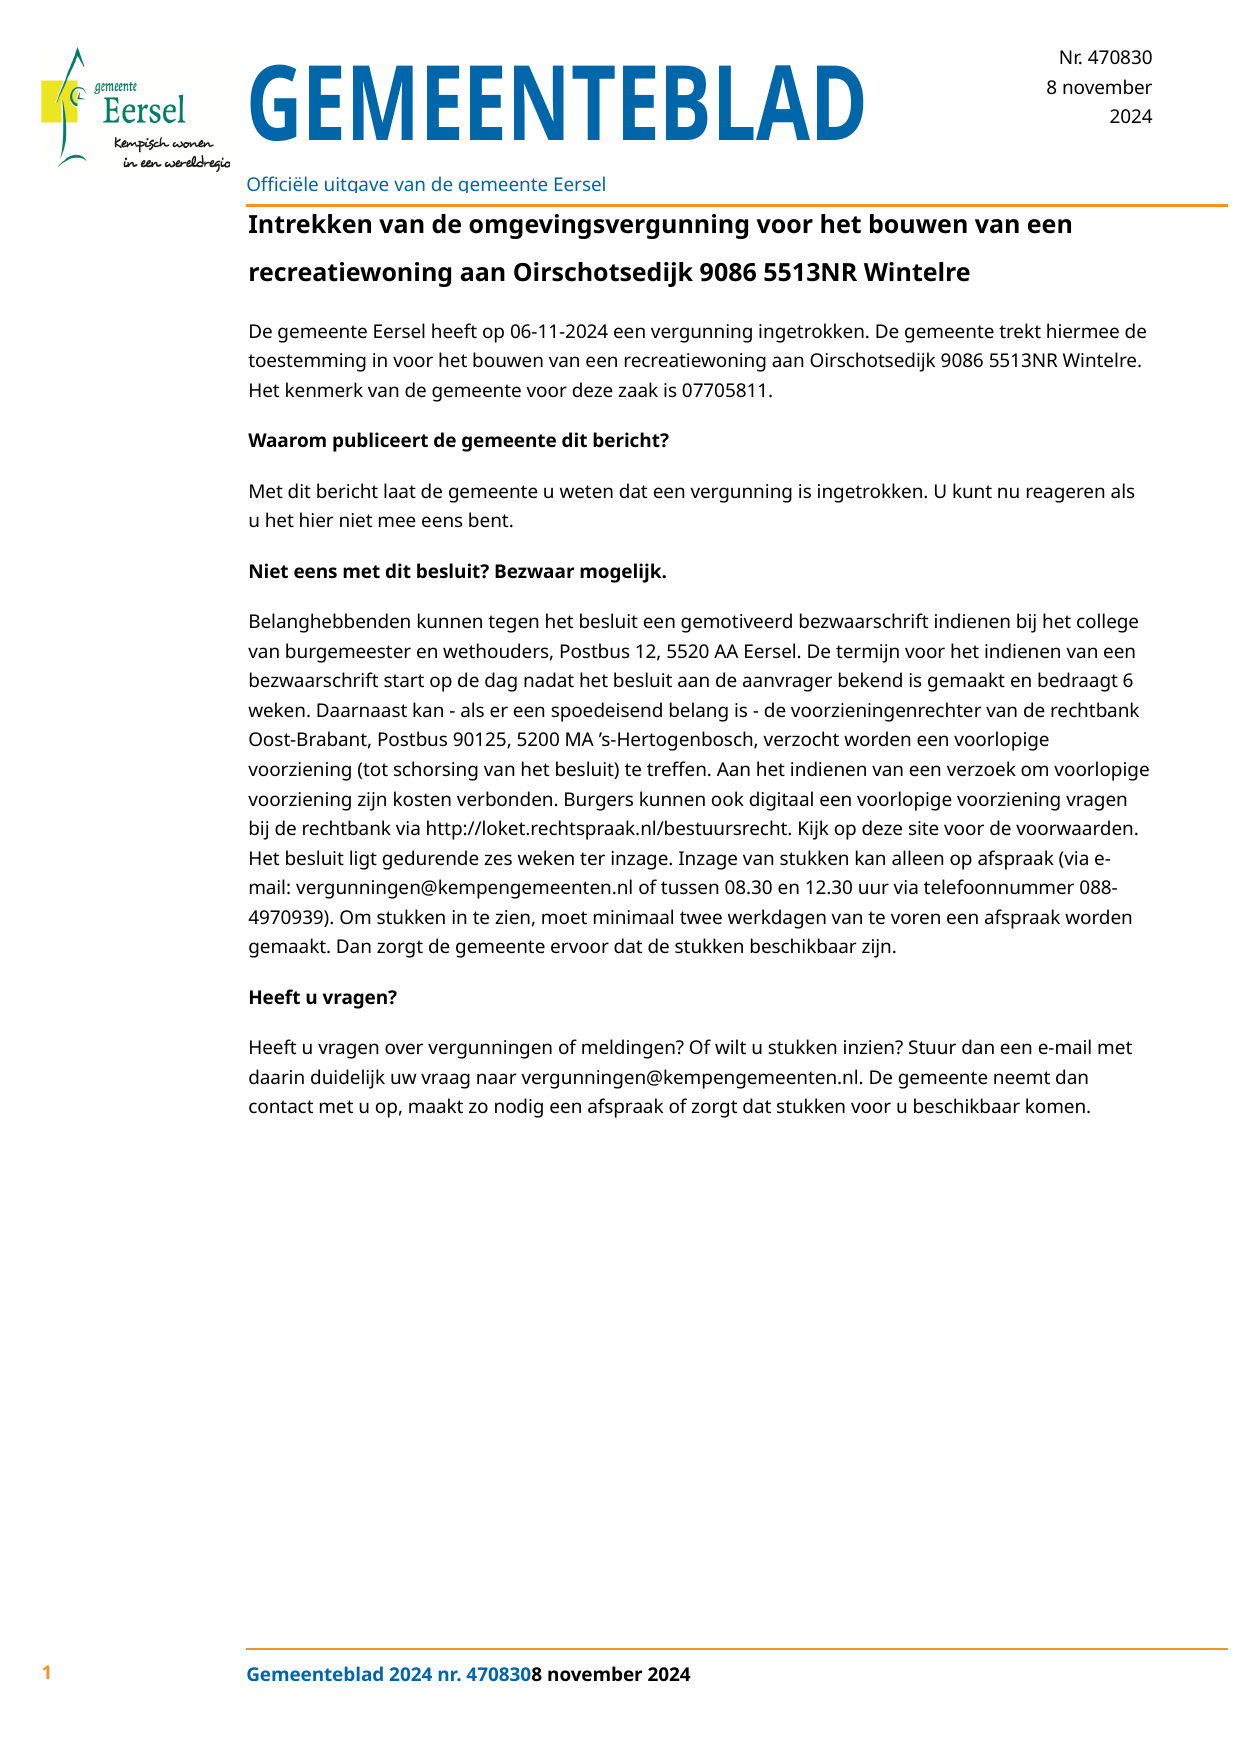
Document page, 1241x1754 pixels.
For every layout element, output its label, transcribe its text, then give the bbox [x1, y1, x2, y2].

text Waarom publiceert de gemeente dit bericht? [248, 427, 1152, 453]
text Heeft u vragen? [248, 984, 1152, 1010]
text Niet eens met dit besluit? Bezwaar mogelijk. [248, 558, 1152, 584]
text Met dit bericht laat de gemeente u weten dat een vergunning is ingetrokken. U kunt nu reageren als u het hier niet mee eens bent. [248, 478, 1152, 533]
text Heeft u vragen over vergunningen of meldingen? Of wilt u stukken inzien? Stuur dan een e-mail met daarin duidelijk uw vraag naar vergunningen@kempengemeenten.nl. De gemeente neemt dan contact met u op, maakt zo nodig een afspraak of zorgt dat stukken voor u beschikbaar komen. [248, 1034, 1152, 1119]
picture [41, 47, 231, 172]
text Intrekken van de omgevingsvergunning voor het bouwen van een recreatiewoning aan Oirschotsedijk 9086 5513NR Wintelre [248, 207, 1152, 288]
text Belanghebbenden kunnen tegen het besluit een gemotiveerd bezwaarschrift indienen bij het college van burgemeester en wethouders, Postbus 12, 5520 AA Eersel. De termijn voor het indienen van een bezwaarschrift start op de dag nadat het besluit aan de aanvrager bekend is gemaakt en bedraagt 6 weken. Daarnaast kan - als er een spoedeisend belang is - de voorzieningenrechter van de rechtbank Oost-Brabant, Postbus 90125, 5200 MA ’s-Hertogenbosch, verzocht worden een voorlopige voorziening (tot schorsing van het besluit) te treffen. Aan het indienen van een verzoek om voorlopige voorziening zijn kosten verbonden. Burgers kunnen ook digitaal een voorlopige voorziening vragen bij de rechtbank via http://loket.rechtspraak.nl/bestuursrecht. Kijk op deze site voor de voorwaarden. Het besluit ligt gedurende zes weken ter inzage. Inzage van stukken kan alleen op afspraak (via e-mail: vergunningen@kempengemeenten.nl of tussen 08.30 en 12.30 uur via telefoonnummer 088-4970939). Om stukken in te zien, moet minimaal twee werkdagen van te voren een afspraak worden gemaakt. Dan zorgt de gemeente ervoor dat de stukken beschikbaar zijn. [248, 608, 1152, 959]
text De gemeente Eersel heeft op 06-11-2024 een vergunning ingetrokken. De gemeente trekt hiermee de toestemming in voor het bouwen van een recreatiewoning aan Oirschotsedijk 9086 5513NR Wintelre. Het kenmerk van de gemeente voor deze zaak is 07705811. [248, 318, 1152, 403]
